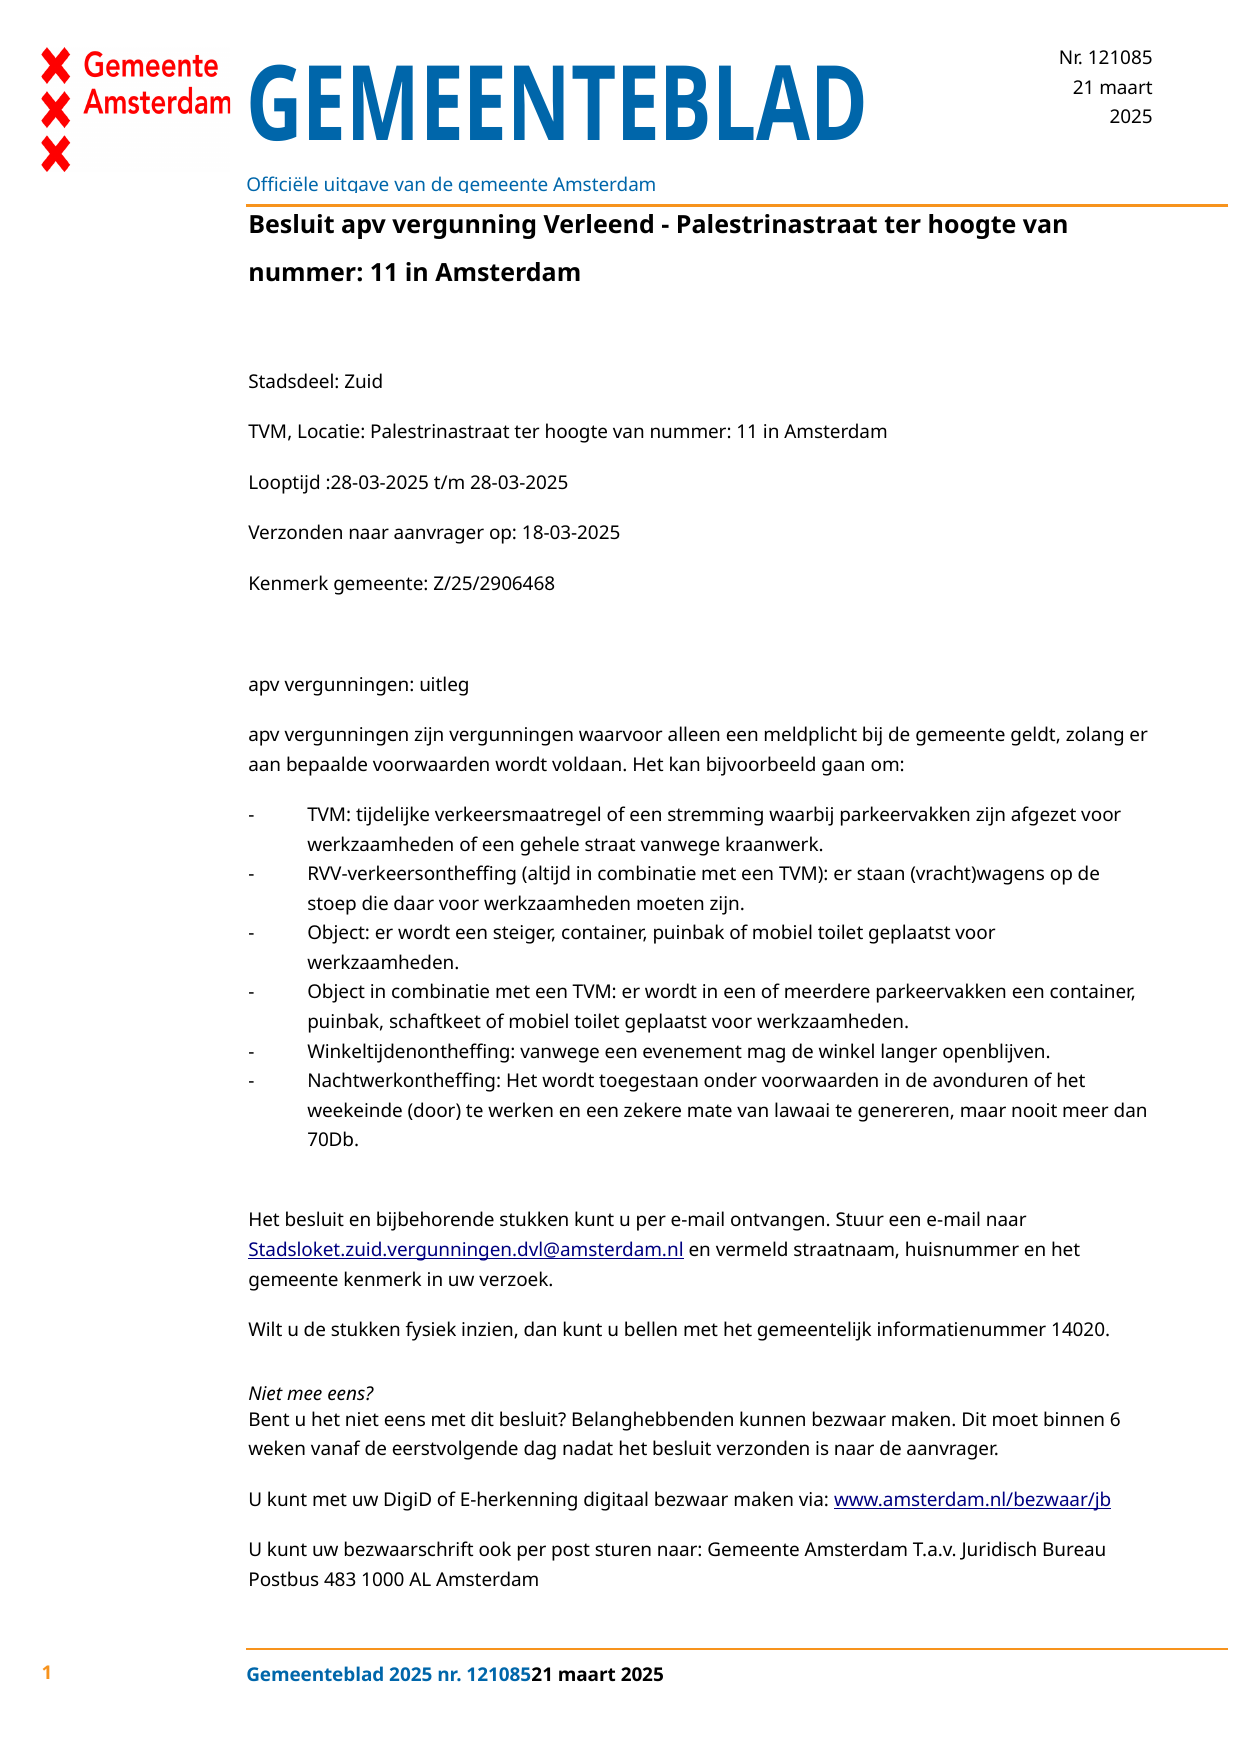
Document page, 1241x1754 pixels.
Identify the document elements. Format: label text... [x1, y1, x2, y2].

text TVM, Locatie: Palestrinastraat ter hoogte van nummer: 11 in Amsterdam [248, 419, 1152, 444]
text Looptijd :28-03-2025 t/m 28-03-2025 [248, 469, 1152, 495]
list TVM: tijdelijke verkeersmaatregel of een stremming waarbij parkeervakken zijn afgezet voor werkzaamheden of een gehele straat vanwege kraanwerk. [248, 801, 1152, 857]
text Wilt u de stukken fysiek inzien, dan kunt u bellen met het gemeentelijk informatienummer 14020. [248, 1316, 1152, 1342]
list Nachtwerkontheffing: Het wordt toegestaan onder voorwaarden in de avonduren of het weekeinde (door) te werken en een zekere mate van lawaai te genereren, maar nooit meer dan 70Db. [248, 1067, 1152, 1152]
text apv vergunningen zijn vergunningen waarvoor alleen een meldplicht bij de gemeente geldt, zolang er aan bepaalde voorwaarden wordt voldaan. Het kan bijvoorbeeld gaan om: [248, 721, 1152, 777]
text Besluit apv vergunning Verleend - Palestrinastraat ter hoogte van nummer: 11 in Amsterdam [248, 207, 1152, 288]
list Object in combinatie met een TVM: er wordt in een of meerdere parkeervakken een container, puinbak, schaftkeet of mobiel toilet geplaatst voor werkzaamheden. [248, 979, 1152, 1034]
text Stadsdeel: Zuid [248, 368, 1152, 394]
text Niet mee eens? [248, 1380, 1152, 1406]
list RVV-verkeersontheffing (altijd in combinatie met een TVM): er staan (vracht)wagens op de stoep die daar voor werkzaamheden moeten zijn. [248, 860, 1152, 916]
list Winkeltijdenontheffing: vanwege een evenement mag de winkel langer openblijven. [248, 1038, 1152, 1064]
text Verzonden naar aanvrager op: 18-03-2025 [248, 519, 1152, 545]
list Object: er wordt een steiger, container, puinbak of mobiel toilet geplaatst voor werkzaamheden. [248, 919, 1152, 975]
text Bent u het niet eens met dit besluit? Belanghebbenden kunnen bezwaar maken. Dit moet binnen 6 weken vanaf de eerstvolgende dag nadat het besluit verzonden is naar de aanvrager. [248, 1406, 1152, 1461]
picture [41, 47, 231, 172]
text U kunt uw bezwaarschrift ook per post sturen naar: Gemeente Amsterdam T.a.v. Juridisch Bureau Postbus 483 1000 AL Amsterdam [248, 1536, 1152, 1592]
text Kenmerk gemeente: Z/25/2906468 [248, 570, 1152, 596]
text Het besluit en bijbehorende stukken kunt u per e-mail ontvangen. Stuur een e-mail naar Stadsloket.zuid.vergunningen.dvl@amsterdam.nl en vermeld straatnaam, huisnummer en het gemeente kenmerk in uw verzoek. [248, 1207, 1152, 1292]
text U kunt met uw DigiD of E-herkenning digitaal bezwaar maken via: www.amsterdam.nl/bezwaar/jb [248, 1486, 1152, 1512]
text apv vergunningen: uitleg [248, 671, 1152, 697]
